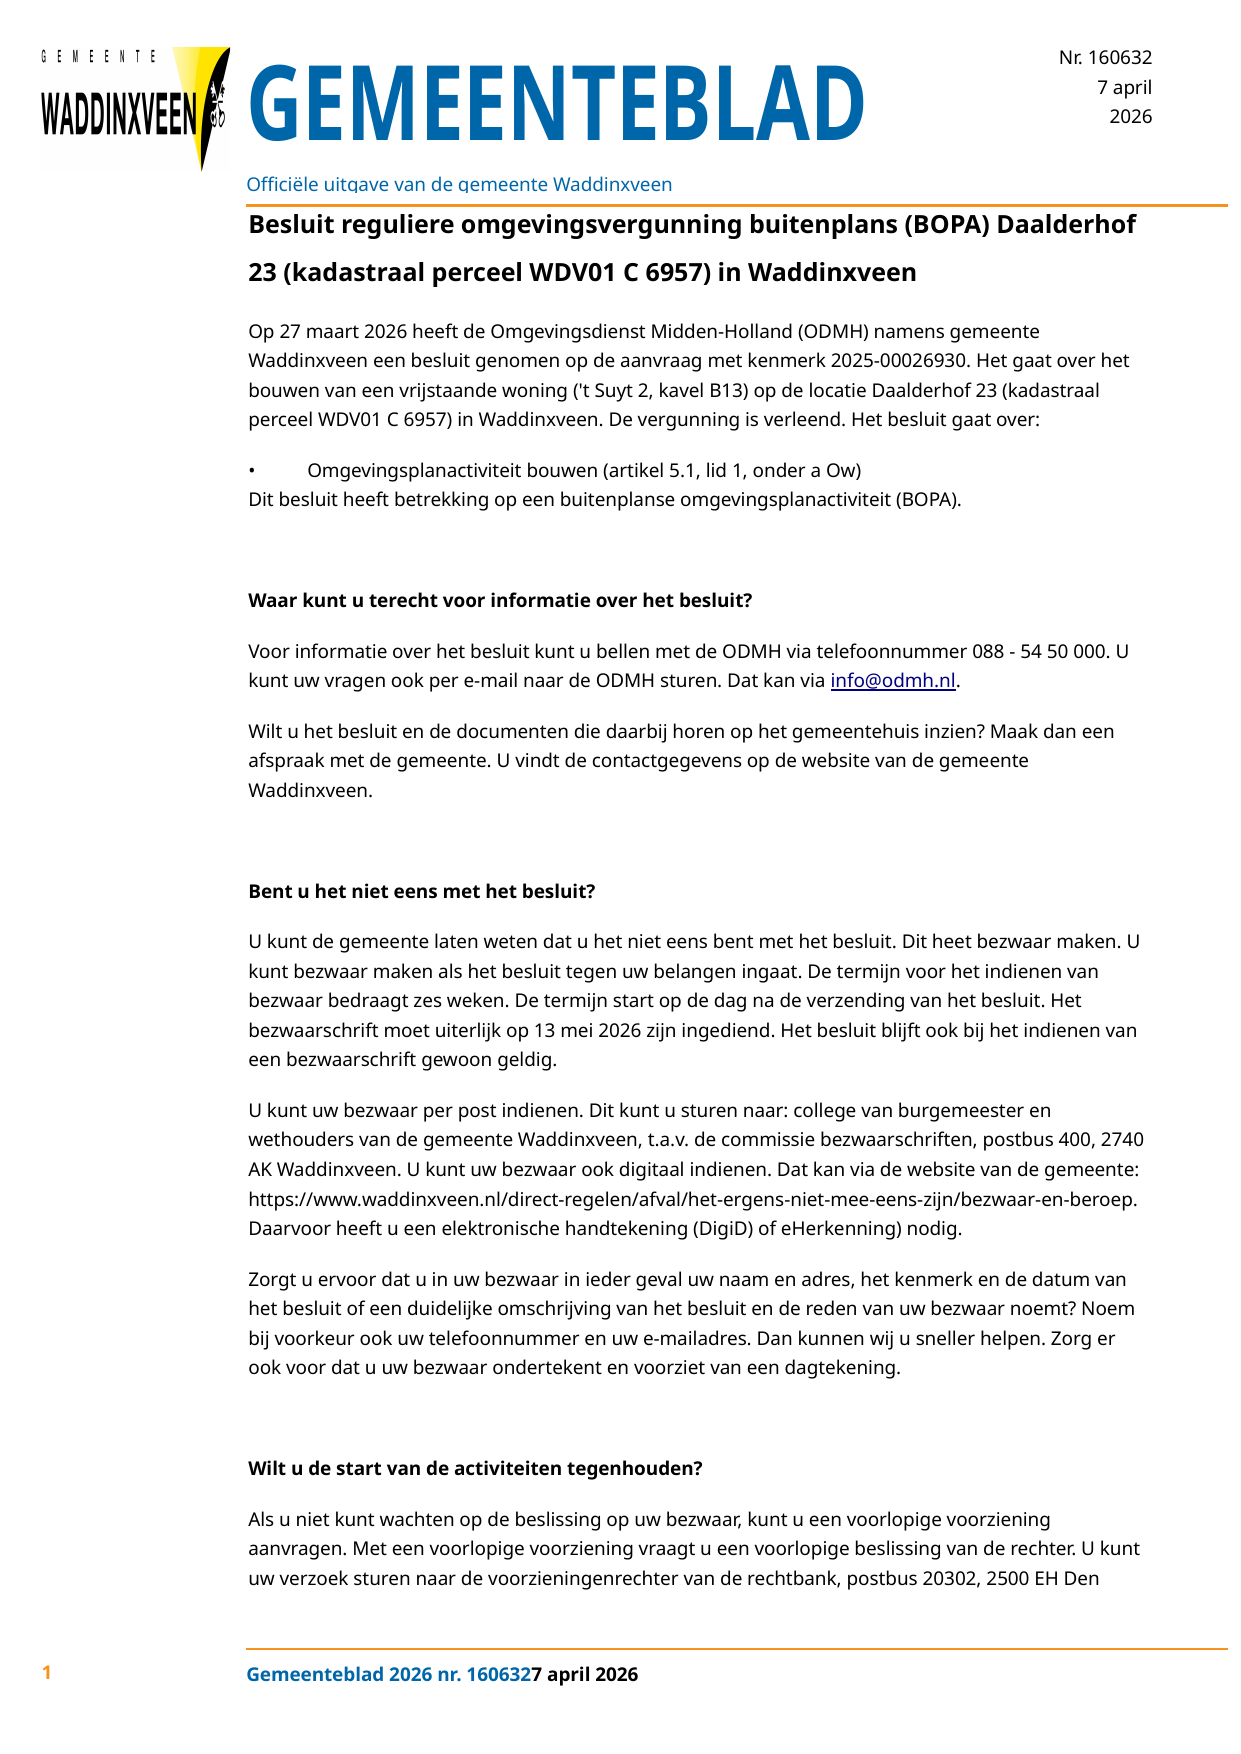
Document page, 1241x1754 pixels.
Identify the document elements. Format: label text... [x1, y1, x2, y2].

text U kunt uw bezwaar per post indienen. Dit kunt u sturen naar: college van burgemeester en wethouders van de gemeente Waddinxveen, t.a.v. de commissie bezwaarschriften, postbus 400, 2740 AK Waddinxveen. U kunt uw bezwaar ook digitaal indienen. Dat kan via de website van de gemeente: https://www.waddinxveen.nl/direct-regelen/afval/het-ergens-niet-mee-eens-zijn/bezwaar-en-beroep. Daarvoor heeft u een elektronische handtekening (DigiD) of eHerkenning) nodig. [248, 1097, 1152, 1241]
text U kunt de gemeente laten weten dat u het niet eens bent met het besluit. Dit heet bezwaar maken. U kunt bezwaar maken als het besluit tegen uw belangen ingaat. De termijn voor het indienen van bezwaar bedraagt zes weken. De termijn start op de dag na de verzending van het besluit. Het bezwaarschrift moet uiterlijk op 13 mei 2026 zijn ingediend. Het besluit blijft ook bij het indienen van een bezwaarschrift gewoon geldig. [248, 928, 1152, 1072]
text Zorgt u ervoor dat u in uw bezwaar in ieder geval uw naam en adres, het kenmerk en de datum van het besluit of een duidelijke omschrijving van het besluit en de reden van uw bezwaar noemt? Noem bij voorkeur ook uw telefoonnummer en uw e-mailadres. Dan kunnen wij u sneller helpen. Zorg er ook voor dat u uw bezwaar ondertekent en voorziet van een dagtekening. [248, 1266, 1152, 1380]
text Besluit reguliere omgevingsvergunning buitenplans (BOPA) Daalderhof 23 (kadastraal perceel WDV01 C 6957) in Waddinxveen [248, 207, 1152, 288]
text Dit besluit heeft betrekking op een buitenplanse omgevingsplanactiviteit (BOPA). [248, 487, 1152, 512]
text Wilt u het besluit en de documenten die daarbij horen op het gemeentehuis inzien? Maak dan een afspraak met de gemeente. U vindt de contactgegevens op de website van de gemeente Waddinxveen. [248, 718, 1152, 803]
text Voor informatie over het besluit kunt u bellen met de ODMH via telefoonnummer 088 - 54 50 000. U kunt uw vragen ook per e-mail naar de ODMH sturen. Dat kan via info@odmh.nl. [248, 638, 1152, 693]
text Als u niet kunt wachten op de beslissing op uw bezwaar, kunt u een voorlopige voorziening aanvragen. Met een voorlopige voorziening vraagt u een voorlopige beslissing van de rechter. U kunt uw verzoek sturen naar de voorzieningenrechter van de rechtbank, postbus 20302, 2500 EH Den [248, 1506, 1152, 1591]
text Waar kunt u terecht voor informatie over het besluit? [248, 587, 1152, 613]
text Wilt u de start van de activiteiten tegenhouden? [248, 1455, 1152, 1481]
picture [41, 47, 231, 172]
list Omgevingsplanactiviteit bouwen (artikel 5.1, lid 1, onder a Ow) [248, 457, 1152, 483]
text Op 27 maart 2026 heeft de Omgevingsdienst Midden-Holland (ODMH) namens gemeente Waddinxveen een besluit genomen op de aanvraag met kenmerk 2025-00026930. Het gaat over het bouwen van een vrijstaande woning ('t Suyt 2, kavel B13) op de locatie Daalderhof 23 (kadastraal perceel WDV01 C 6957) in Waddinxveen. De vergunning is verleend. Het besluit gaat over: [248, 318, 1152, 432]
text Bent u het niet eens met het besluit? [248, 878, 1152, 904]
